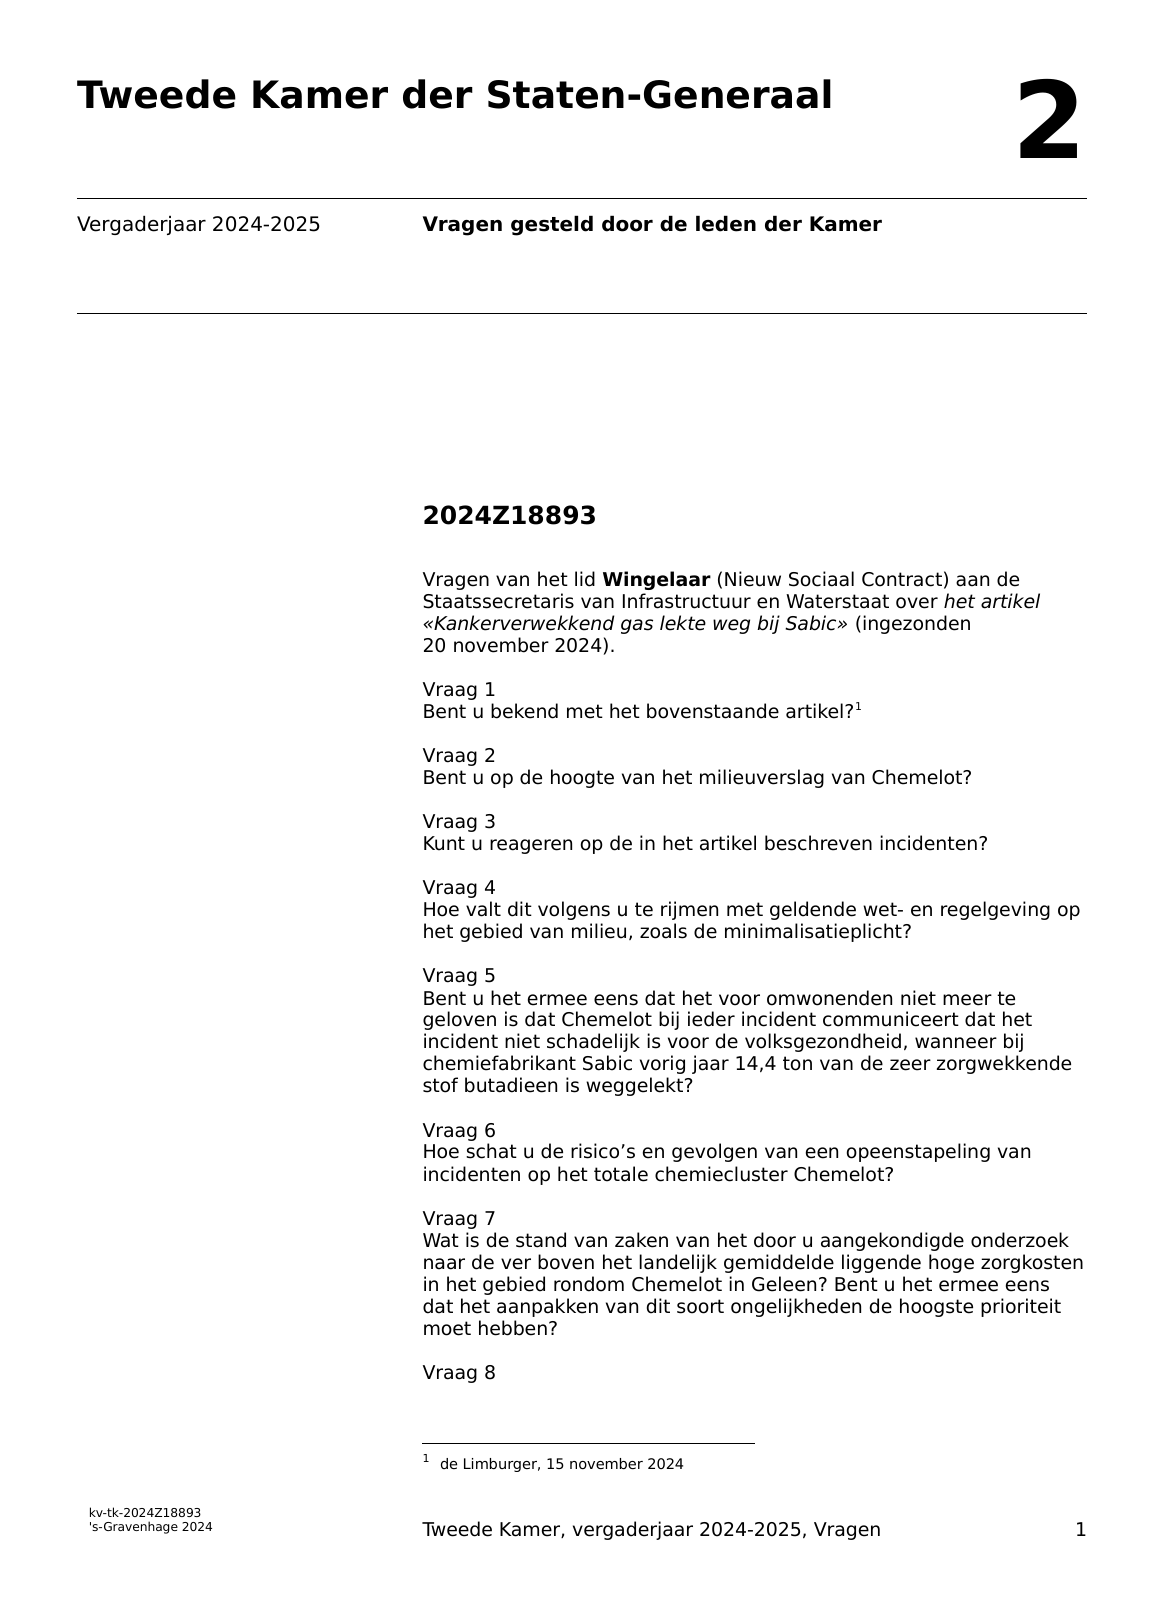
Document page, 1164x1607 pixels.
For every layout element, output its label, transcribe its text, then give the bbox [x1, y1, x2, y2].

text Vraag 5 [422, 965, 1087, 987]
text Bent u op de hoogte van het milieuverslag van Chemelot? [422, 767, 1087, 789]
text Vraag 1 [422, 679, 1087, 701]
text Vraag 2 [422, 745, 1087, 767]
table_header 2 [886, 59, 1087, 198]
text Hoe schat u de risico’s en gevolgen van een opeenstapeling van incidenten op het totale chemiecluster Chemelot? [422, 1141, 1087, 1185]
text Vraag 8 [422, 1362, 1087, 1384]
text Kunt u reageren op de in het artikel beschreven incidenten? [422, 833, 1087, 855]
text Bent u bekend met het bovenstaande artikel? [422, 701, 1087, 723]
text 's-Gravenhage 2024 [88, 1520, 323, 1534]
table_cell Vergaderjaar 2024-2025 [77, 199, 422, 313]
table_cell Vragen gesteld door de leden der Kamer [422, 199, 1087, 313]
text Vraag 7 [422, 1208, 1087, 1229]
text de Limburger, 15 november 2024 [422, 1452, 1087, 1474]
text Vraag 4 [422, 877, 1087, 899]
text kv-tk-2024Z18893 [88, 1506, 323, 1520]
text Vragen van het lid Wingelaar (Nieuw Sociaal Contract) aan de Staatssecretaris van Infrastructuur en Waterstaat over het artikel «Kankerverwekkend gas lekte weg bij Sabic» (ingezonden 20 november 2024). [422, 569, 1087, 657]
table_header Tweede Kamer der Staten-Generaal [77, 59, 886, 198]
text Wat is de stand van zaken van het door u aangekondigde onderzoek naar de ver boven het landelijk gemiddelde liggende hoge zorgkosten in het gebied rondom Chemelot in Geleen? Bent u het ermee eens dat het aanpakken van dit soort ongelijkheden de hoogste prioriteit moet hebben? [422, 1229, 1087, 1339]
text Vraag 6 [422, 1119, 1087, 1141]
text Bent u het ermee eens dat het voor omwonenden niet meer te geloven is dat Chemelot bij ieder incident communiceert dat het incident niet schadelijk is voor de volksgezondheid, wanneer bij chemiefabrikant Sabic vorig jaar 14,4 ton van de zeer zorgwekkende stof butadieen is weggelekt? [422, 987, 1087, 1097]
text Vraag 3 [422, 811, 1087, 833]
text Hoe valt dit volgens u te rijmen met geldende wet- en regelgeving op het gebied van milieu, zoals de minimalisatieplicht? [422, 899, 1087, 943]
text 2024Z18893 [422, 501, 1087, 531]
